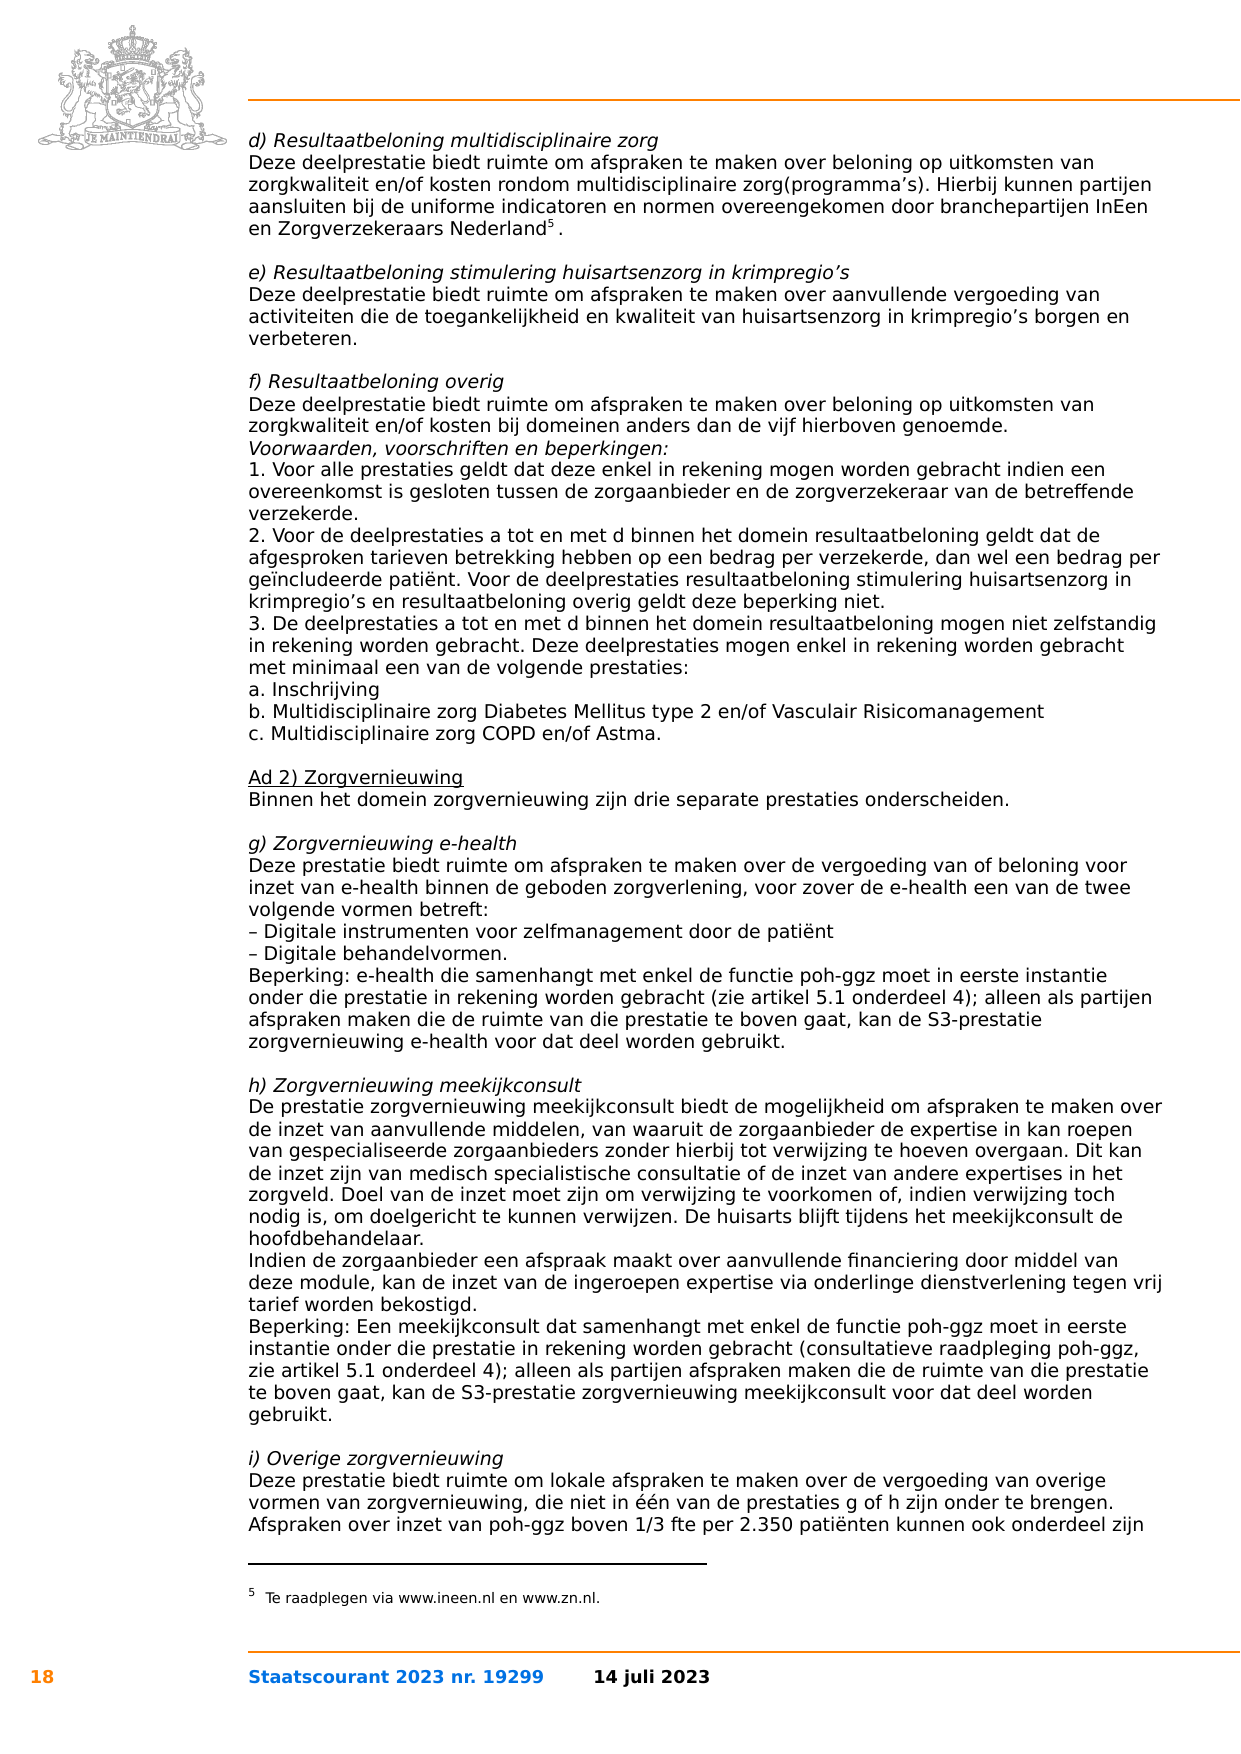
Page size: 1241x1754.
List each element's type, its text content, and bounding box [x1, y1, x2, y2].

text b. Multidisciplinaire zorg Diabetes Mellitus type 2 en/of Vasculair Risicomanagement [248, 701, 1163, 723]
text Deze deelprestatie biedt ruimte om afspraken te maken over aanvullende vergoeding van activiteiten die de toegankelijkheid en kwaliteit van huisartsenzorg in krimpregio’s borgen en verbeteren. [248, 284, 1163, 349]
subtitle g) Zorgvernieuwing e-health [248, 833, 1163, 855]
text De prestatie zorgvernieuwing meekijkconsult biedt de mogelijkheid om afspraken te maken over de inzet van aanvullende middelen, van waaruit de zorgaanbieder de expertise in kan roepen van gespecialiseerde zorgaanbieders zonder hierbij tot verwijzing te hoeven overgaan. Dit kan de inzet zijn van medisch specialistische consultatie of de inzet van andere expertises in het zorgveld. Doel van de inzet moet zijn om verwijzing te voorkomen of, indien verwijzing toch nodig is, om doelgericht te kunnen verwijzen. De huisarts blijft tijdens het meekijkconsult de hoofdbehandelaar. [248, 1096, 1163, 1250]
text Te raadplegen via www.ineen.nl en www.zn.nl. [248, 1586, 1163, 1608]
text Beperking: e-health die samenhangt met enkel de functie poh-ggz moet in eerste instantie onder die prestatie in rekening worden gebracht (zie artikel 5.1 onderdeel 4); alleen als partijen afspraken maken die de ruimte van die prestatie te boven gaat, kan de S3-prestatie zorgvernieuwing e-health voor dat deel worden gebruikt. [248, 965, 1163, 1053]
subtitle f) Resultaatbeloning overig [248, 371, 1163, 393]
text Deze deelprestatie biedt ruimte om afspraken te maken over beloning op uitkomsten van zorgkwaliteit en/of kosten bij domeinen anders dan de vijf hierboven genoemde. [248, 393, 1163, 437]
text – Digitale instrumenten voor zelfmanagement door de patiënt [248, 921, 1163, 943]
text 2. Voor de deelprestaties a tot en met d binnen het domein resultaatbeloning geldt dat de afgesproken tarieven betrekking hebben op een bedrag per verzekerde, dan wel een bedrag per geïncludeerde patiënt. Voor de deelprestaties resultaatbeloning stimulering huisartsenzorg in krimpregio’s en resultaatbeloning overig geldt deze beperking niet. [248, 525, 1163, 613]
picture [38, 25, 227, 150]
subtitle h) Zorgvernieuwing meekijkconsult [248, 1074, 1163, 1096]
text Deze deelprestatie biedt ruimte om afspraken te maken over beloning op uitkomsten van zorgkwaliteit en/of kosten rondom multidisciplinaire zorg(programma’s). Hierbij kunnen partijen aansluiten bij de uniforme indicatoren en normen overeengekomen door branchepartijen InEen en Zorgverzekeraars Nederland. [248, 152, 1163, 240]
text Voorwaarden, voorschriften en beperkingen: [248, 437, 1163, 459]
subtitle i) Overige zorgvernieuwing [248, 1448, 1163, 1470]
text – Digitale behandelvormen. [248, 943, 1163, 965]
text 1. Voor alle prestaties geldt dat deze enkel in rekening mogen worden gebracht indien een overeenkomst is gesloten tussen de zorgaanbieder en de zorgverzekeraar van de betreffende verzekerde. [248, 459, 1163, 525]
text Deze prestatie biedt ruimte om afspraken te maken over de vergoeding van of beloning voor inzet van e-health binnen de geboden zorgverlening, voor zover de e-health een van de twee volgende vormen betreft: [248, 855, 1163, 921]
text Indien de zorgaanbieder een afspraak maakt over aanvullende financiering door middel van deze module, kan de inzet van de ingeroepen expertise via onderlinge dienstverlening tegen vrij tarief worden bekostigd. [248, 1250, 1163, 1316]
text 3. De deelprestaties a tot en met d binnen het domein resultaatbeloning mogen niet zelfstandig in rekening worden gebracht. Deze deelprestaties mogen enkel in rekening worden gebracht met minimaal een van de volgende prestaties: [248, 613, 1163, 679]
text Binnen het domein zorgvernieuwing zijn drie separate prestaties onderscheiden. [248, 789, 1163, 811]
subtitle d) Resultaatbeloning multidisciplinaire zorg [248, 130, 1163, 152]
text a. Inschrijving [248, 679, 1163, 701]
text c. Multidisciplinaire zorg COPD en/of Astma. [248, 723, 1163, 745]
text Beperking: Een meekijkconsult dat samenhangt met enkel de functie poh-ggz moet in eerste instantie onder die prestatie in rekening worden gebracht (consultatieve raadpleging poh-ggz, zie artikel 5.1 onderdeel 4); alleen als partijen afspraken maken die de ruimte van die prestatie te boven gaat, kan de S3-prestatie zorgvernieuwing meekijkconsult voor dat deel worden gebruikt. [248, 1316, 1163, 1426]
subtitle e) Resultaatbeloning stimulering huisartsenzorg in krimpregio’s [248, 262, 1163, 284]
subtitle Ad 2) Zorgvernieuwing [248, 767, 1163, 789]
text Deze prestatie biedt ruimte om lokale afspraken te maken over de vergoeding van overige vormen van zorgvernieuwing, die niet in één van de prestaties g of h zijn onder te brengen. Afspraken over inzet van poh-ggz boven 1/3 fte per 2.350 patiënten kunnen ook onderdeel zijn [248, 1470, 1163, 1536]
